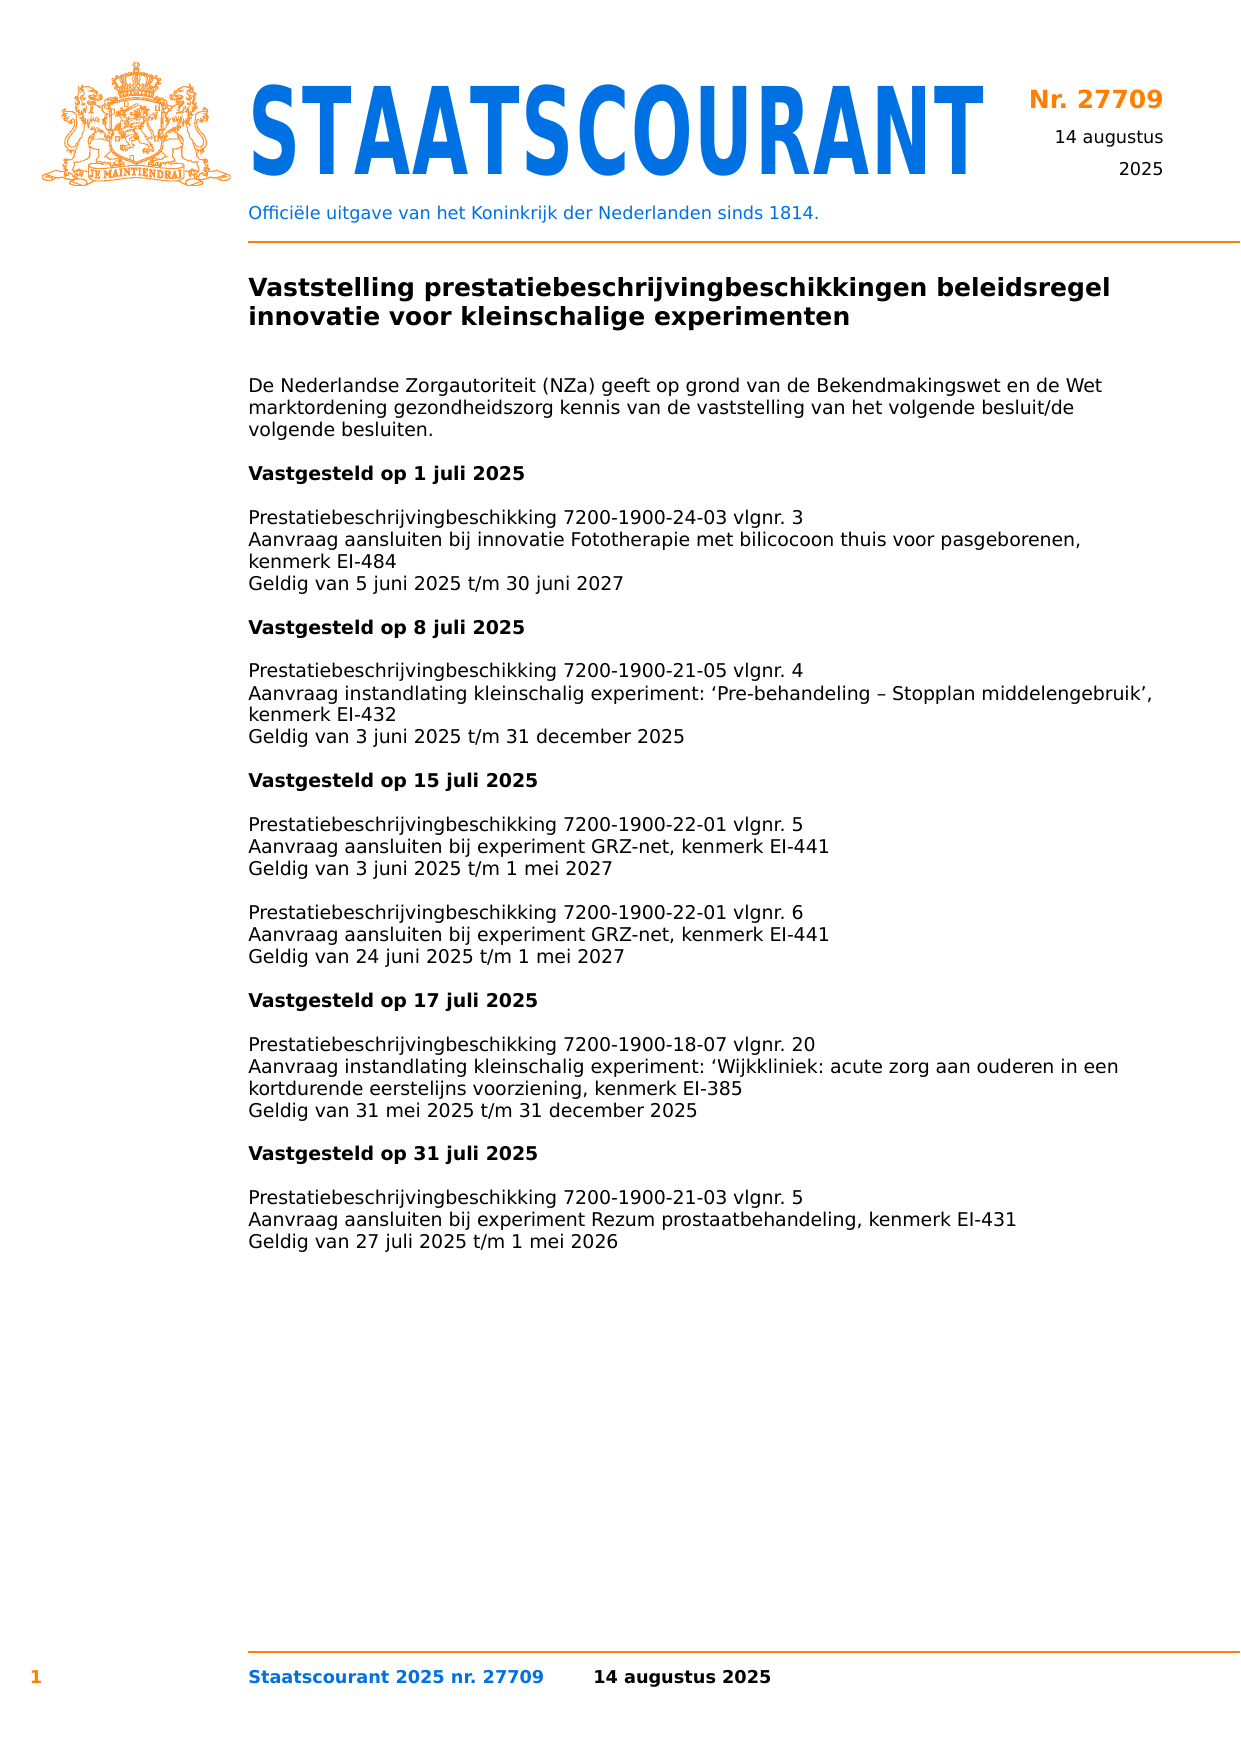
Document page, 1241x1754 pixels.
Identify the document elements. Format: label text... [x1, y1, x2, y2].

text Aanvraag aansluiten bij innovatie Fototherapie met bilicocoon thuis voor pasgeborenen, kenmerk EI-484 [248, 529, 1163, 573]
text Prestatiebeschrijvingbeschikking 7200-1900-24-03 vlgnr. 3 [248, 507, 1163, 529]
text Geldig van 5 juni 2025 t/m 30 juni 2027 [248, 573, 1163, 595]
table_header Nr. 27709 [998, 62, 1240, 121]
subtitle Vaststelling prestatiebeschrijvingbeschikkingen beleidsregel innovatie voor kleinschalige experimenten [248, 273, 1163, 331]
text Geldig van 3 juni 2025 t/m 1 mei 2027 [248, 858, 1163, 880]
text Geldig van 24 juni 2025 t/m 1 mei 2027 [248, 946, 1163, 968]
picture [41, 62, 231, 186]
text Prestatiebeschrijvingbeschikking 7200-1900-22-01 vlgnr. 6 [248, 902, 1163, 924]
text Prestatiebeschrijvingbeschikking 7200-1900-21-05 vlgnr. 4 [248, 660, 1163, 682]
text Aanvraag aansluiten bij experiment GRZ-net, kenmerk EI-441 [248, 836, 1163, 858]
text Aanvraag aansluiten bij experiment GRZ-net, kenmerk EI-441 [248, 924, 1163, 946]
text Vastgesteld op 17 juli 2025 [248, 990, 1163, 1012]
table_cell Officiële uitgave van het Koninkrijk der Nederlanden sinds 1814. [248, 203, 1240, 241]
text Geldig van 31 mei 2025 t/m 31 december 2025 [248, 1099, 1163, 1121]
text Aanvraag instandlating kleinschalig experiment: ‘Pre-behandeling – Stopplan middelengebruik’, kenmerk EI-432 [248, 682, 1163, 726]
text Vastgesteld op 15 juli 2025 [248, 770, 1163, 792]
text Prestatiebeschrijvingbeschikking 7200-1900-18-07 vlgnr. 20 [248, 1033, 1163, 1056]
text Aanvraag aansluiten bij experiment Rezum prostaatbehandeling, kenmerk EI-431 [248, 1209, 1163, 1231]
text Geldig van 3 juni 2025 t/m 31 december 2025 [248, 726, 1163, 748]
text Vastgesteld op 8 juli 2025 [248, 617, 1163, 638]
text Geldig van 27 juli 2025 t/m 1 mei 2026 [248, 1231, 1163, 1253]
table_cell 14 augustus [998, 121, 1240, 153]
text Prestatiebeschrijvingbeschikking 7200-1900-21-03 vlgnr. 5 [248, 1187, 1163, 1209]
table_header STAATSCOURANT [248, 62, 998, 203]
table_cell 2025 [998, 153, 1240, 203]
table_header [25, 62, 248, 241]
text Aanvraag instandlating kleinschalig experiment: ‘Wijkkliniek: acute zorg aan ouderen in een kortdurende eerstelijns voorziening, kenmerk EI-385 [248, 1056, 1163, 1099]
text Prestatiebeschrijvingbeschikking 7200-1900-22-01 vlgnr. 5 [248, 814, 1163, 836]
text Vastgesteld op 31 juli 2025 [248, 1143, 1163, 1165]
text De Nederlandse Zorgautoriteit (NZa) geeft op grond van de Bekendmakingswet en de Wet marktordening gezondheidszorg kennis van de vaststelling van het volgende besluit/de volgende besluiten. [248, 375, 1163, 441]
text Vastgesteld op 1 juli 2025 [248, 463, 1163, 485]
